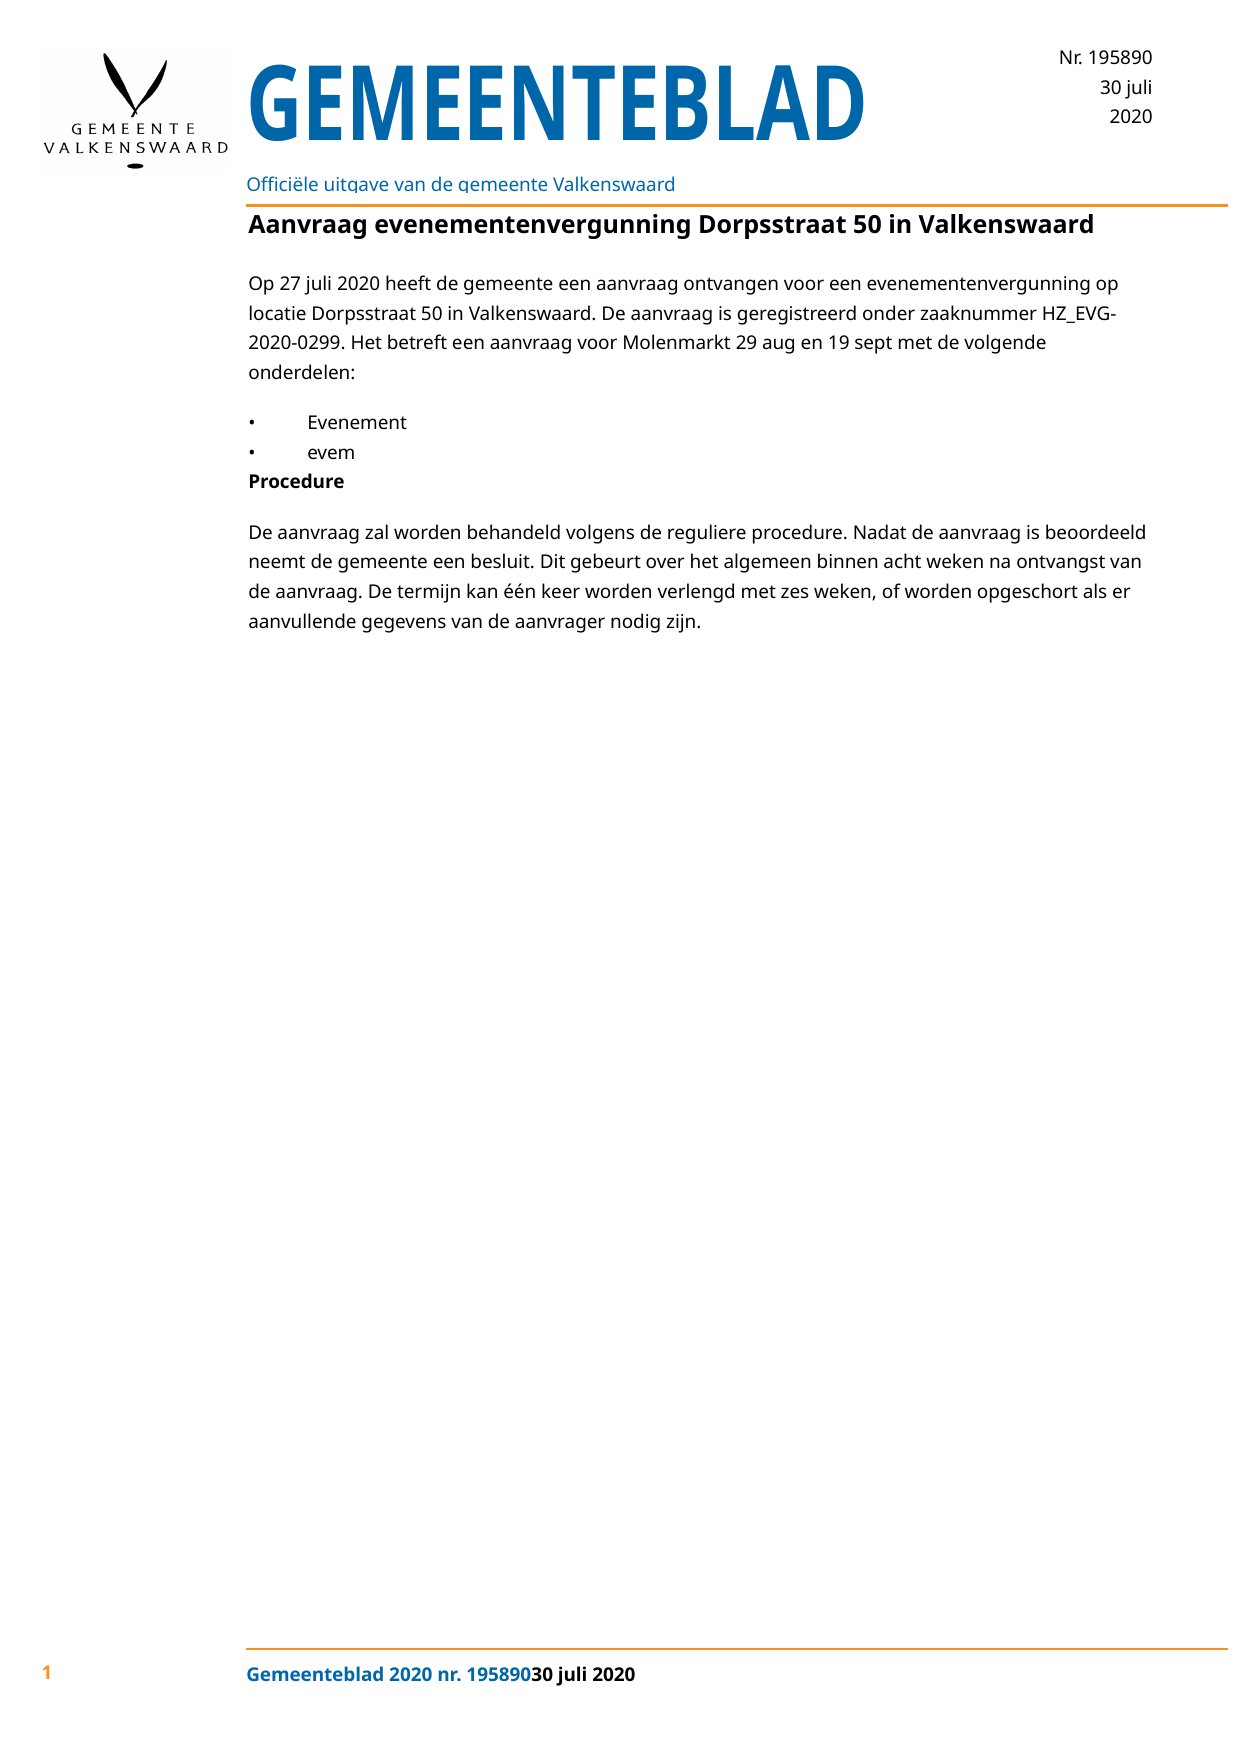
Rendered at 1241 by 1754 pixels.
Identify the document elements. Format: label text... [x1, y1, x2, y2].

text Op 27 juli 2020 heeft de gemeente een aanvraag ontvangen voor een evenementenvergunning op locatie Dorpsstraat 50 in Valkenswaard. De aanvraag is geregistreerd onder zaaknummer HZ_EVG-2020-0299. Het betreft een aanvraag voor Molenmarkt 29 aug en 19 sept met de volgende onderdelen: [248, 270, 1152, 385]
text De aanvraag zal worden behandeld volgens de reguliere procedure. Nadat de aanvraag is beoordeeld neemt de gemeente een besluit. Dit gebeurt over het algemeen binnen acht weken na ontvangst van de aanvraag. De termijn kan één keer worden verlengd met zes weken, of worden opgeschort als er aanvullende gegevens van de aanvrager nodig zijn. [248, 519, 1152, 633]
list Evenement [248, 409, 1152, 435]
picture [41, 47, 231, 172]
text Aanvraag evenementenvergunning Dorpsstraat 50 in Valkenswaard [248, 207, 1152, 241]
text Procedure [248, 469, 1152, 494]
list evem [248, 439, 1152, 465]
